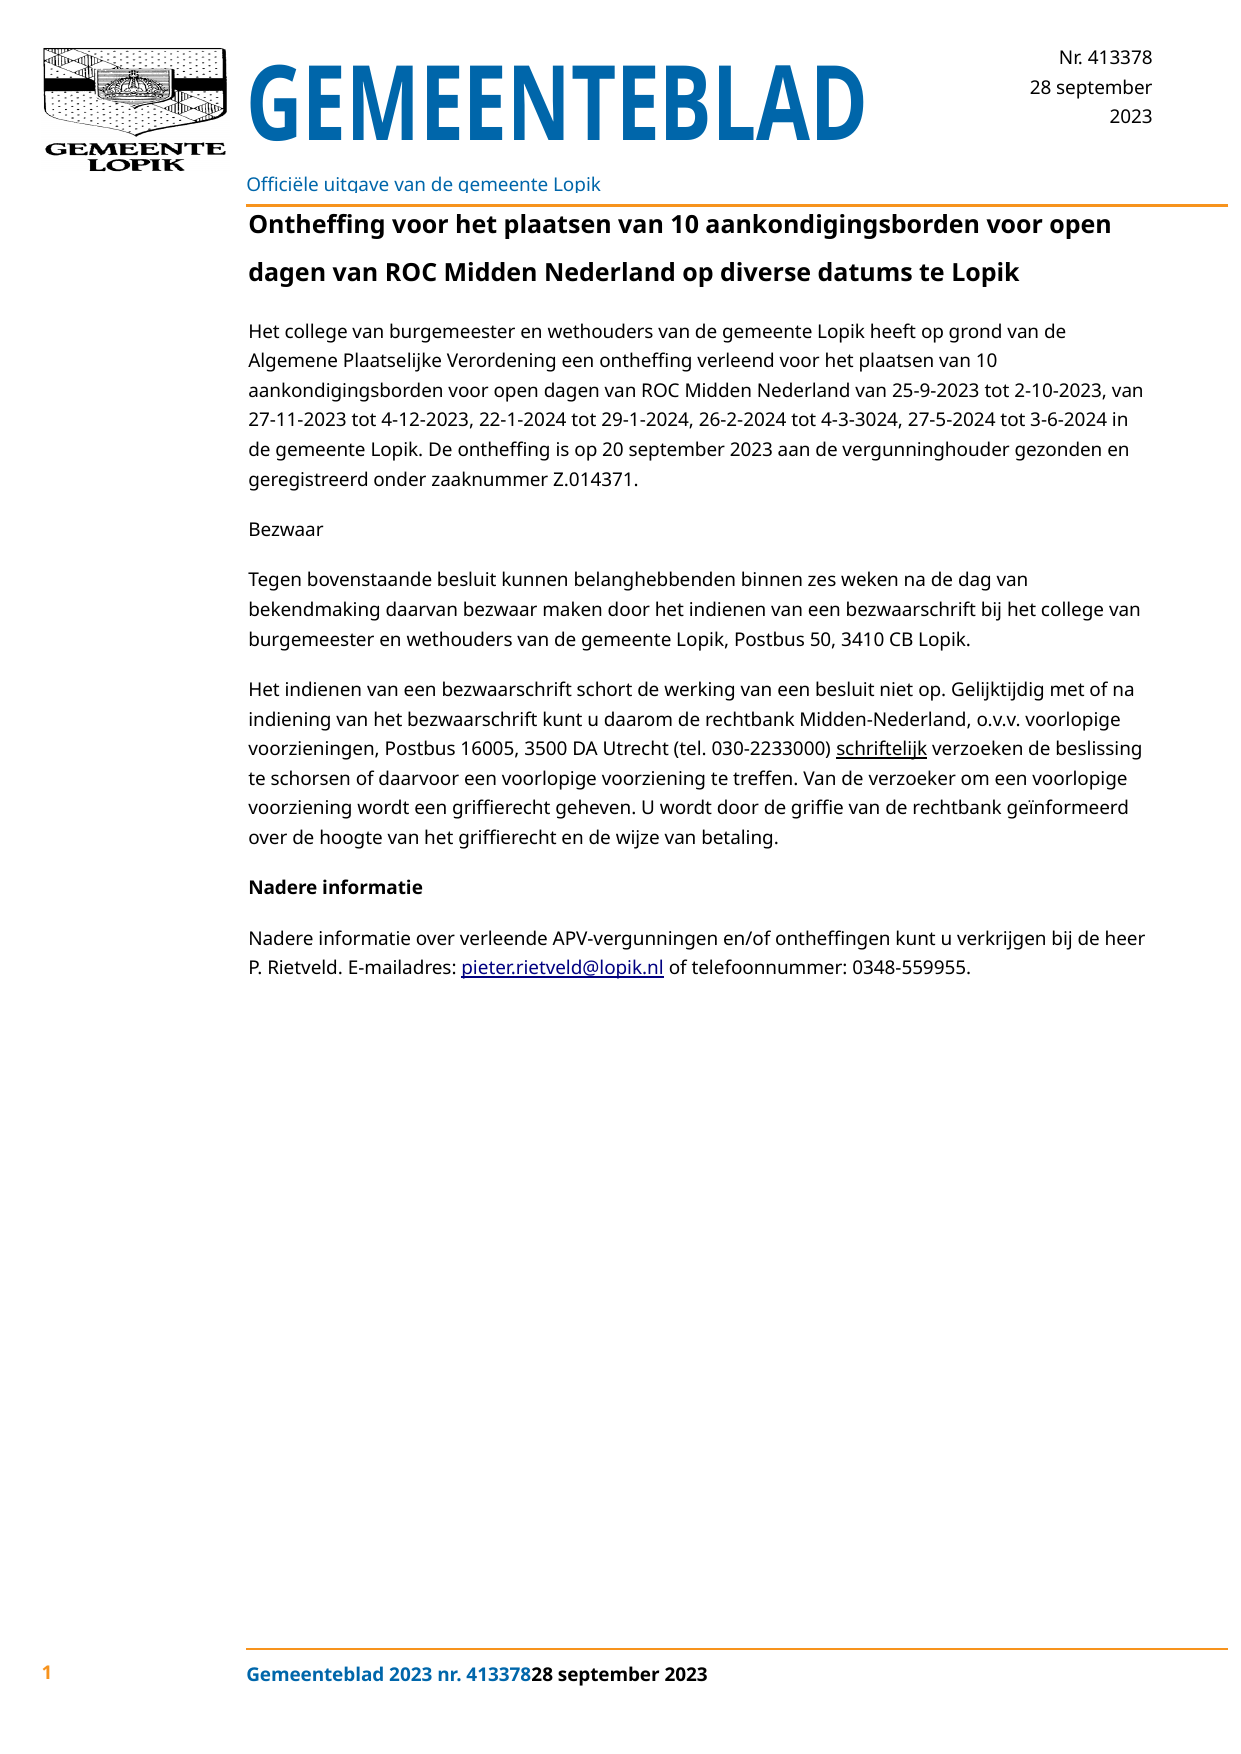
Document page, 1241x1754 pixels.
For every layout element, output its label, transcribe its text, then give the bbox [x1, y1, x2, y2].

text Het indienen van een bezwaarschrift schort de werking van een besluit niet op. Gelijktijdig met of na indiening van het bezwaarschrift kunt u daarom de rechtbank Midden-Nederland, o.v.v. voorlopige voorzieningen, Postbus 16005, 3500 DA Utrecht (tel. 030-2233000) schriftelijk verzoeken de beslissing te schorsen of daarvoor een voorlopige voorziening te treffen. Van de verzoeker om een voorlopige voorziening wordt een griffierecht geheven. U wordt door de griffie van de rechtbank geïnformeerd over de hoogte van het griffierecht en de wijze van betaling. [248, 676, 1152, 850]
text Nadere informatie [248, 874, 1152, 900]
text Tegen bovenstaande besluit kunnen belanghebbenden binnen zes weken na de dag van bekendmaking daarvan bezwaar maken door het indienen van een bezwaarschrift bij het college van burgemeester en wethouders van de gemeente Lopik, Postbus 50, 3410 CB Lopik. [248, 567, 1152, 652]
text Het college van burgemeester en wethouders van de gemeente Lopik heeft op grond van de Algemene Plaatselijke Verordening een ontheffing verleend voor het plaatsen van 10 aankondigingsborden voor open dagen van ROC Midden Nederland van 25-9-2023 tot 2-10-2023, van 27-11-2023 tot 4-12-2023, 22-1-2024 tot 29-1-2024, 26-2-2024 tot 4-3-3024, 27-5-2024 tot 3-6-2024 in de gemeente Lopik. De ontheffing is op 20 september 2023 aan de vergunninghouder gezonden en geregistreerd onder zaaknummer Z.014371. [248, 318, 1152, 492]
picture [41, 47, 231, 172]
text Ontheffing voor het plaatsen van 10 aankondigingsborden voor open dagen van ROC Midden Nederland op diverse datums te Lopik [248, 207, 1152, 288]
text Nadere informatie over verleende APV-vergunningen en/of ontheffingen kunt u verkrijgen bij de heer P. Rietveld. E-mailadres: pieter.rietveld@lopik.nl of telefoonnummer: 0348-559955. [248, 925, 1152, 980]
text Bezwaar [248, 516, 1152, 542]
